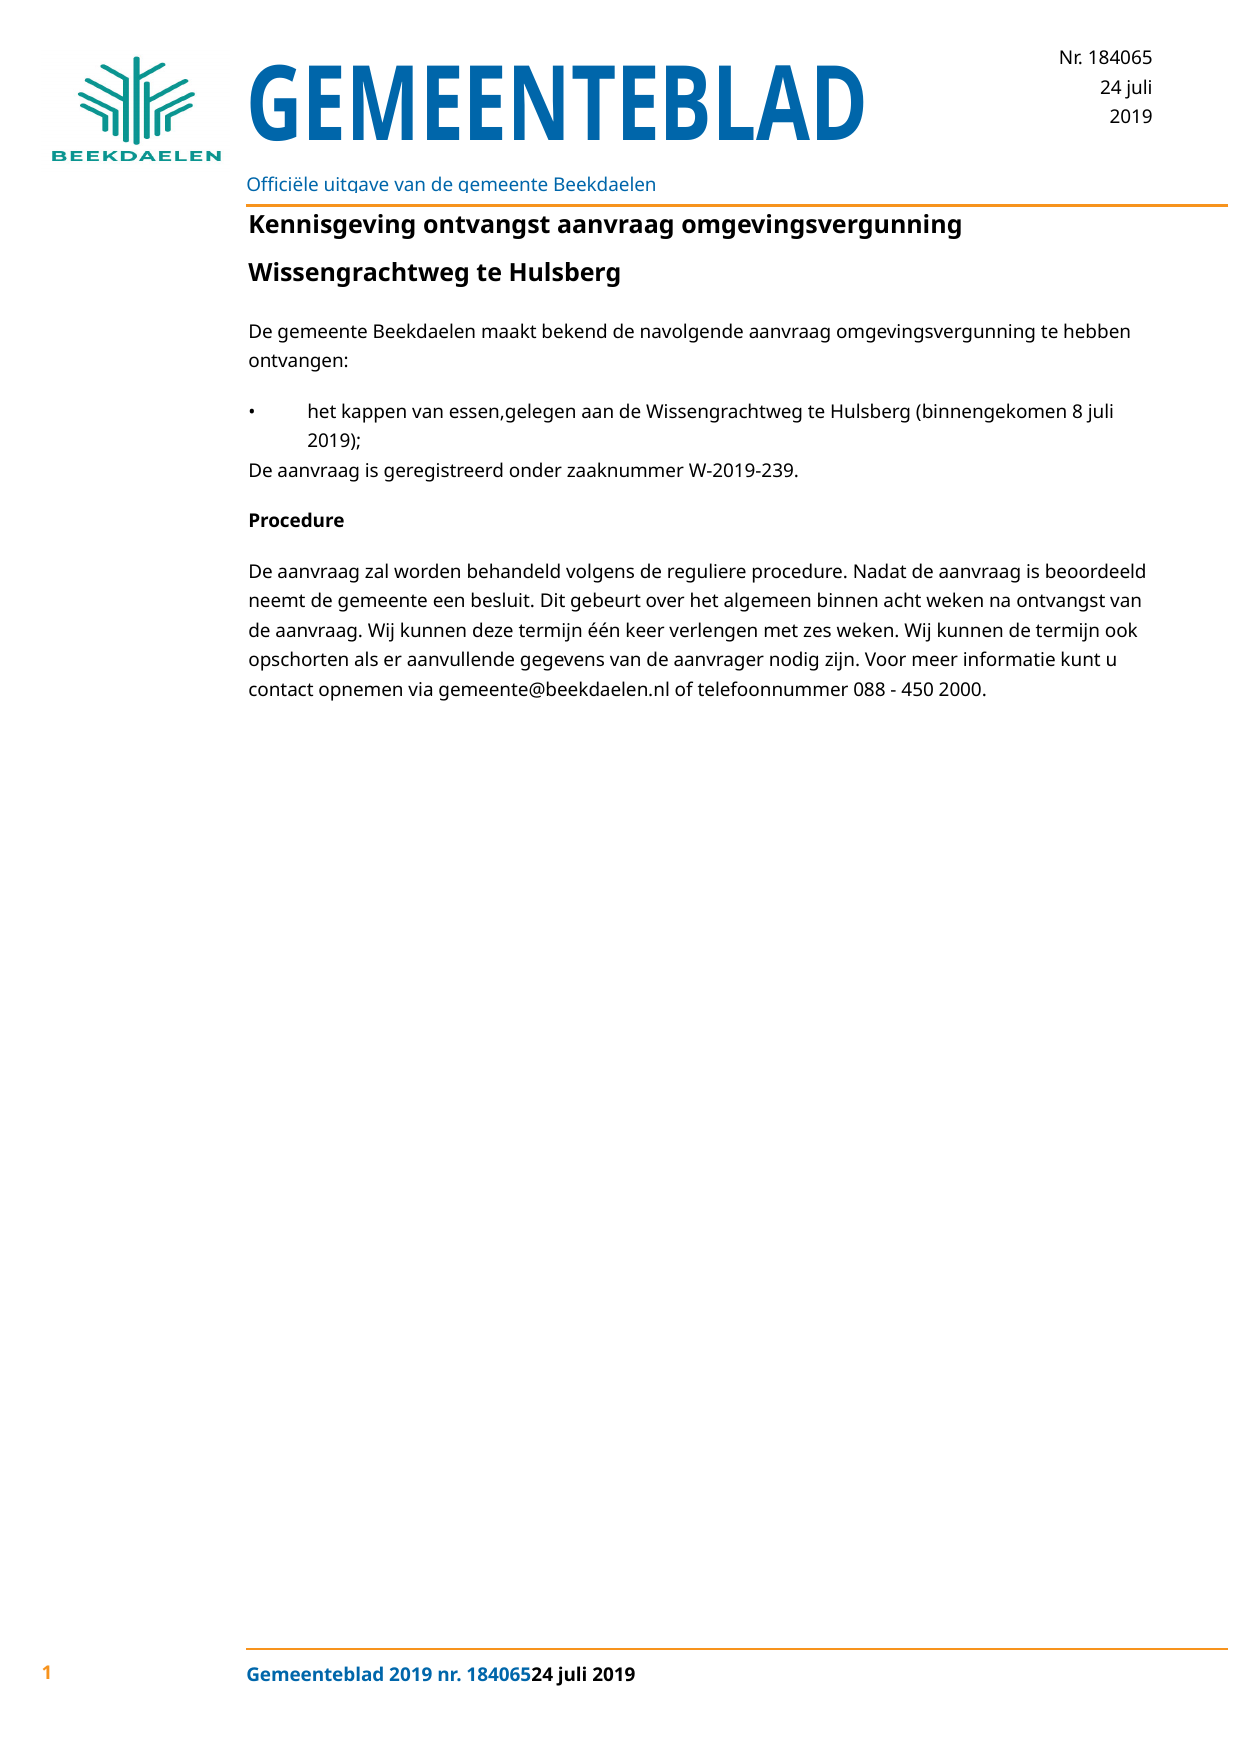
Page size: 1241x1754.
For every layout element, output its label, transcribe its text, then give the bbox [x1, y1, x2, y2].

list het kappen van essen,gelegen aan de Wissengrachtweg te Hulsberg (binnengekomen 8 juli 2019); [248, 398, 1152, 453]
text De gemeente Beekdaelen maakt bekend de navolgende aanvraag omgevingsvergunning te hebben ontvangen: [248, 318, 1152, 373]
text Kennisgeving ontvangst aanvraag omgevingsvergunning Wissengrachtweg te Hulsberg [248, 207, 1152, 288]
text De aanvraag is geregistreerd onder zaaknummer W-2019-239. [248, 457, 1152, 483]
text Procedure [248, 507, 1152, 533]
text De aanvraag zal worden behandeld volgens de reguliere procedure. Nadat de aanvraag is beoordeeld neemt de gemeente een besluit. Dit gebeurt over het algemeen binnen acht weken na ontvangst van de aanvraag. Wij kunnen deze termijn één keer verlengen met zes weken. Wij kunnen de termijn ook opschorten als er aanvullende gegevens van de aanvrager nodig zijn. Voor meer informatie kunt u contact opnemen via gemeente@beekdaelen.nl of telefoonnummer 088 - 450 2000. [248, 558, 1152, 702]
picture [41, 47, 231, 172]
